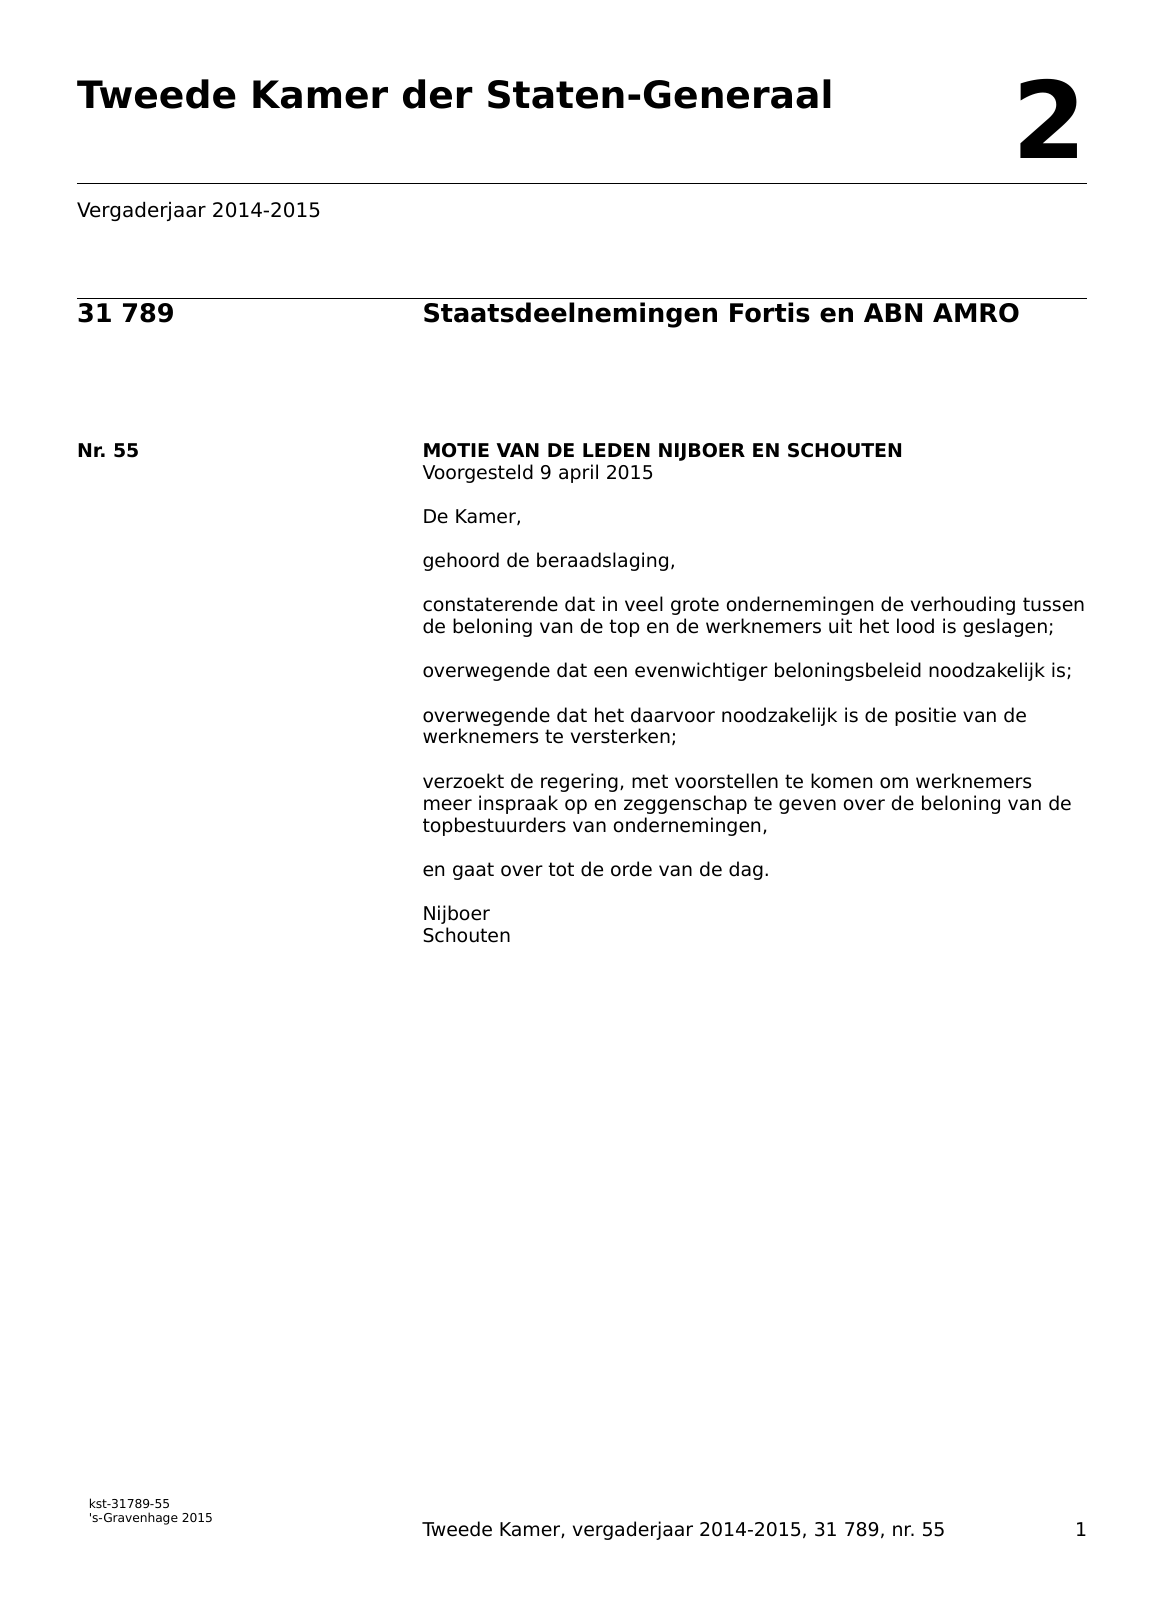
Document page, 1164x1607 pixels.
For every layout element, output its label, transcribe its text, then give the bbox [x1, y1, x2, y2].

text en gaat over tot de orde van de dag. [422, 859, 1087, 881]
text verzoekt de regering, met voorstellen te komen om werknemers meer inspraak op en zeggenschap te geven over de beloning van de topbestuurders van ondernemingen, [422, 771, 1087, 837]
subtitle Nr. 55 MOTIE VAN DE LEDEN NIJBOER EN SCHOUTEN [77, 440, 1087, 462]
table_header 2 [886, 59, 1087, 183]
text overwegende dat het daarvoor noodzakelijk is de positie van de werknemers te versterken; [422, 704, 1087, 748]
text gehoord de beraadslaging, [422, 550, 1087, 572]
text overwegende dat een evenwichtiger beloningsbeleid noodzakelijk is; [422, 660, 1087, 682]
text 's-Gravenhage 2015 [88, 1511, 323, 1525]
table_header Tweede Kamer der Staten-Generaal [77, 59, 886, 183]
text kst-31789-55 [88, 1497, 323, 1511]
text Nijboer [422, 903, 1087, 925]
text Schouten [422, 925, 1087, 947]
text Voorgesteld 9 april 2015 [422, 462, 1087, 484]
text De Kamer, [422, 506, 1087, 528]
table_cell Vergaderjaar 2014-2015 [77, 184, 1087, 298]
subtitle 31 789 Staatsdeelnemingen Fortis en ABN AMRO [77, 299, 1087, 329]
text constaterende dat in veel grote ondernemingen de verhouding tussen de beloning van de top en de werknemers uit het lood is geslagen; [422, 594, 1087, 638]
